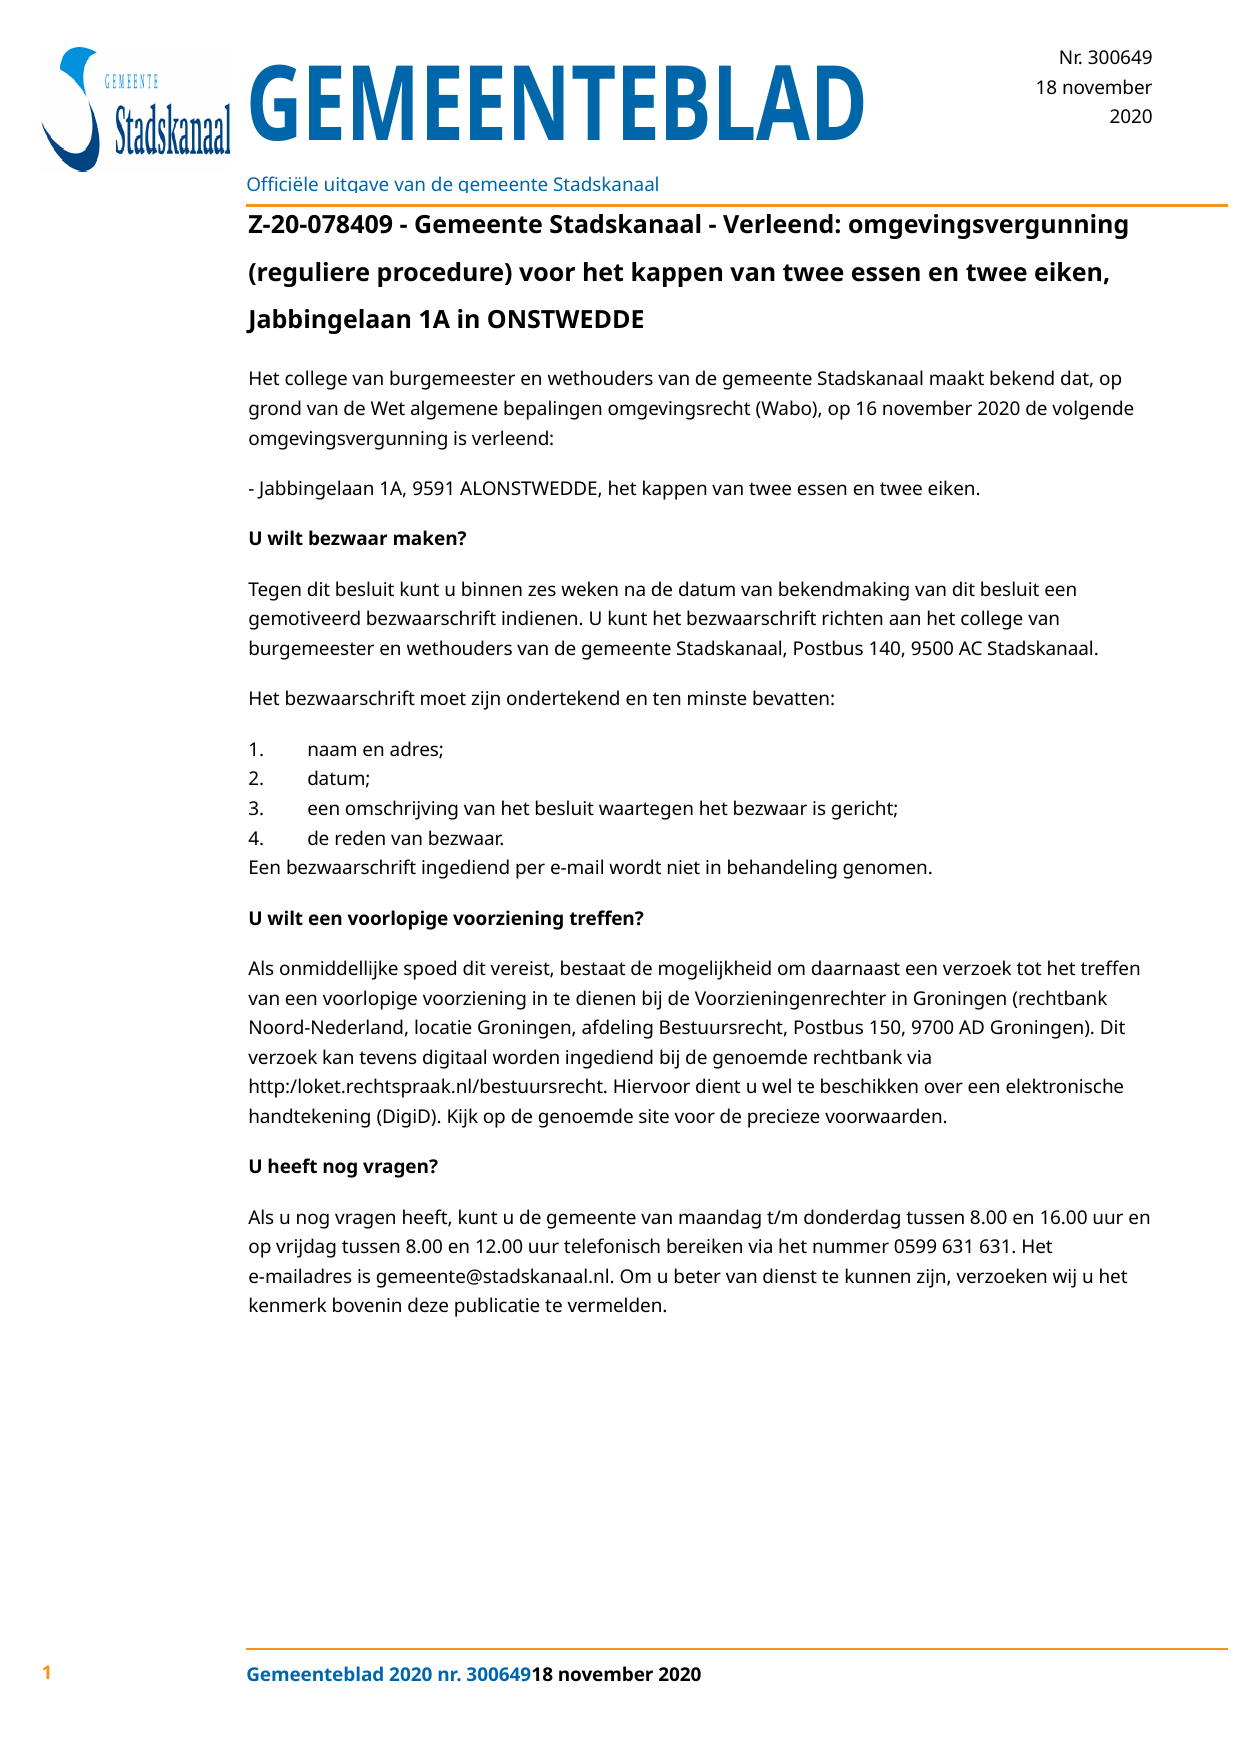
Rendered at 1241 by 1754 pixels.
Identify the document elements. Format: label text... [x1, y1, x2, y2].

text U heeft nog vragen? [248, 1153, 1152, 1179]
list de reden van bezwaar. [248, 825, 1152, 850]
list naam en adres; [248, 736, 1152, 762]
text Tegen dit besluit kunt u binnen zes weken na de datum van bekendmaking van dit besluit een gemotiveerd bezwaarschrift indienen. U kunt het bezwaarschrift richten aan het college van burgemeester en wethouders van de gemeente Stadskanaal, Postbus 140, 9500 AC Stadskanaal. [248, 576, 1152, 661]
picture [41, 47, 231, 172]
text Het college van burgemeester en wethouders van de gemeente Stadskanaal maakt bekend dat, op grond van de Wet algemene bepalingen omgevingsrecht (Wabo), op 16 november 2020 de volgende omgevingsvergunning is verleend: [248, 366, 1152, 450]
text U wilt bezwaar maken? [248, 526, 1152, 551]
text Als onmiddellijke spoed dit vereist, bestaat de mogelijkheid om daarnaast een verzoek tot het treffen van een voorlopige voorziening in te dienen bij de Voorzieningenrechter in Groningen (rechtbank Noord-Nederland, locatie Groningen, afdeling Bestuursrecht, Postbus 150, 9700 AD Groningen). Dit verzoek kan tevens digitaal worden ingediend bij de genoemde rechtbank via http:/loket.rechtspraak.nl/bestuursrecht. Hiervoor dient u wel te beschikken over een elektronische handtekening (DigiD). Kijk op de genoemde site voor de precieze voorwaarden. [248, 955, 1152, 1129]
text - Jabbingelaan 1A, 9591 ALONSTWEDDE, het kappen van twee essen en twee eiken. [248, 475, 1152, 501]
list datum; [248, 766, 1152, 791]
text Een bezwaarschrift ingediend per e-mail wordt niet in behandeling genomen. [248, 854, 1152, 880]
list een omschrijving van het besluit waartegen het bezwaar is gericht; [248, 795, 1152, 821]
text Het bezwaarschrift moet zijn ondertekend en ten minste bevatten: [248, 686, 1152, 711]
text Z-20-078409 - Gemeente Stadskanaal - Verleend: omgevingsvergunning (reguliere procedure) voor het kappen van twee essen en twee eiken, Jabbingelaan 1A in ONSTWEDDE [248, 207, 1152, 336]
text U wilt een voorlopige voorziening treffen? [248, 905, 1152, 930]
text Als u nog vragen heeft, kunt u de gemeente van maandag t/m donderdag tussen 8.00 en 16.00 uur en op vrijdag tussen 8.00 en 12.00 uur telefonisch bereiken via het nummer 0599 631 631. Het e‑mailadres is gemeente@stadskanaal.nl. Om u beter van dienst te kunnen zijn, verzoeken wij u het kenmerk bovenin deze publicatie te vermelden. [248, 1204, 1152, 1318]
